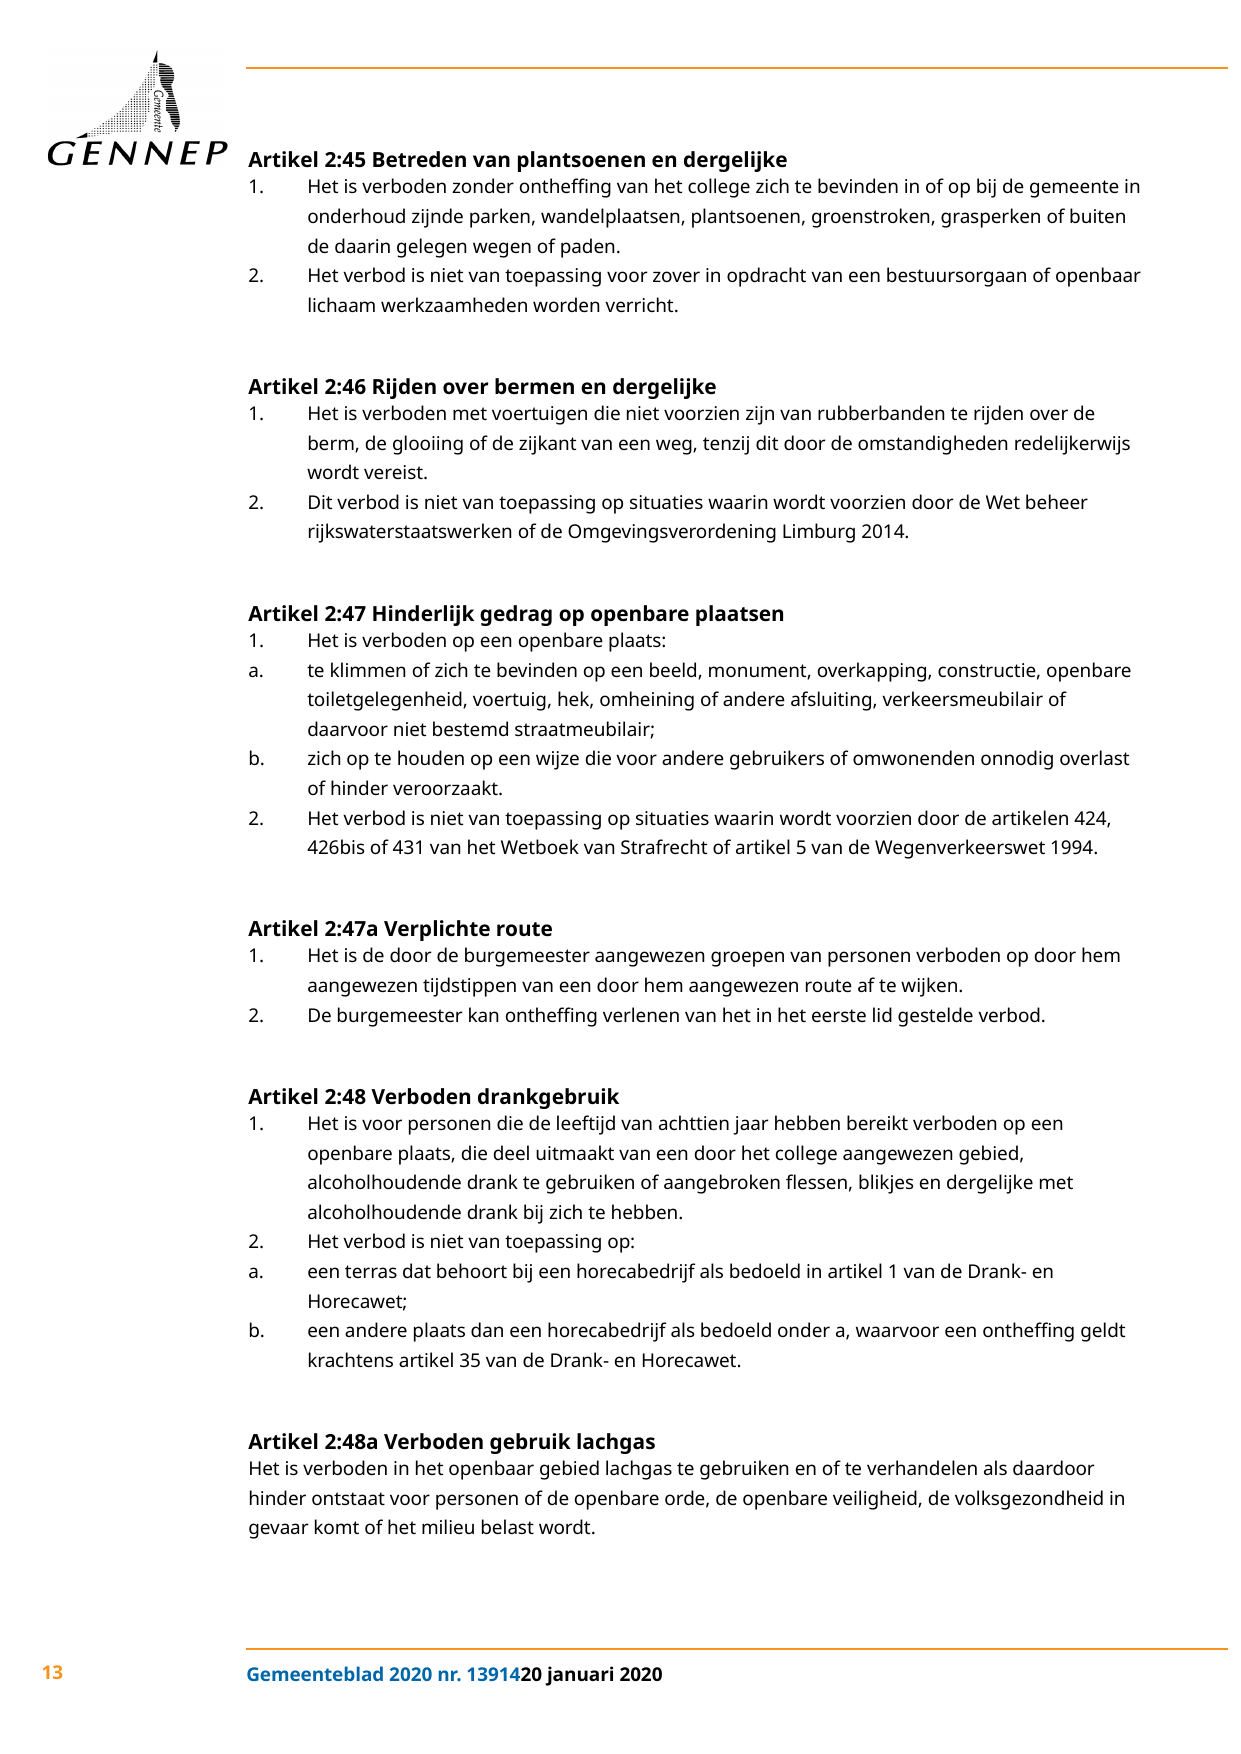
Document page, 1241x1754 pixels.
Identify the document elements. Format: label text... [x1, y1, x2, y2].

list Het verbod is niet van toepassing voor zover in opdracht van een bestuursorgaan of openbaar lichaam werkzaamheden worden verricht. [248, 262, 1152, 318]
list Het verbod is niet van toepassing op situaties waarin wordt voorzien door de artikelen 424, 426bis of 431 van het Wetboek van Strafrecht of artikel 5 van de Wegenverkeerswet 1994. [248, 805, 1152, 860]
list Dit verbod is niet van toepassing op situaties waarin wordt voorzien door de Wet beheer rijkswaterstaatswerken of de Omgevingsverordening Limburg 2014. [248, 489, 1152, 544]
text Artikel 2:47 Hinderlijk gedrag op openbare plaatsen [248, 599, 1152, 627]
text Artikel 2:46 Rijden over bermen en dergelijke [248, 372, 1152, 400]
text Artikel 2:48a Verboden gebruik lachgas [248, 1427, 1152, 1455]
list een andere plaats dan een horecabedrijf als bedoeld onder a, waarvoor een ontheffing geldt krachtens artikel 35 van de Drank- en Horecawet. [248, 1317, 1152, 1373]
picture [41, 47, 231, 172]
list Het is voor personen die de leeftijd van achttien jaar hebben bereikt verboden op een openbare plaats, die deel uitmaakt van een door het college aangewezen gebied, alcoholhoudende drank te gebruiken of aangebroken flessen, blikjes en dergelijke met alcoholhoudende drank bij zich te hebben. [248, 1110, 1152, 1225]
list De burgemeester kan ontheffing verlenen van het in het eerste lid gestelde verbod. [248, 1002, 1152, 1028]
text Artikel 2:45 Betreden van plantsoenen en dergelijke [248, 145, 1152, 174]
list te klimmen of zich te bevinden op een beeld, monument, overkapping, constructie, openbare toiletgelegenheid, voertuig, hek, omheining of andere afsluiting, verkeersmeubilair of daarvoor niet bestemd straatmeubilair; [248, 657, 1152, 742]
list Het is verboden zonder ontheffing van het college zich te bevinden in of op bij de gemeente in onderhoud zijnde parken, wandelplaatsen, plantsoenen, groenstroken, grasperken of buiten de daarin gelegen wegen of paden. [248, 174, 1152, 258]
list Het is verboden op een openbare plaats: [248, 627, 1152, 653]
text Het is verboden in het openbaar gebied lachgas te gebruiken en of te verhandelen als daardoor hinder ontstaat voor personen of de openbare orde, de openbare veiligheid, de volksgezondheid in gevaar komt of het milieu belast wordt. [248, 1455, 1152, 1540]
text Artikel 2:48 Verboden drankgebruik [248, 1082, 1152, 1110]
list Het is verboden met voertuigen die niet voorzien zijn van rubberbanden te rijden over de berm, de glooiing of de zijkant van een weg, tenzij dit door de omstandigheden redelijkerwijs wordt vereist. [248, 400, 1152, 485]
list Het verbod is niet van toepassing op: [248, 1229, 1152, 1254]
text Artikel 2:47a Verplichte route [248, 914, 1152, 943]
list een terras dat behoort bij een horecabedrijf als bedoeld in artikel 1 van de Drank- en Horecawet; [248, 1258, 1152, 1313]
list zich op te houden op een wijze die voor andere gebruikers of omwonenden onnodig overlast of hinder veroorzaakt. [248, 746, 1152, 801]
list Het is de door de burgemeester aangewezen groepen van personen verboden op door hem aangewezen tijdstippen van een door hem aangewezen route af te wijken. [248, 943, 1152, 998]
